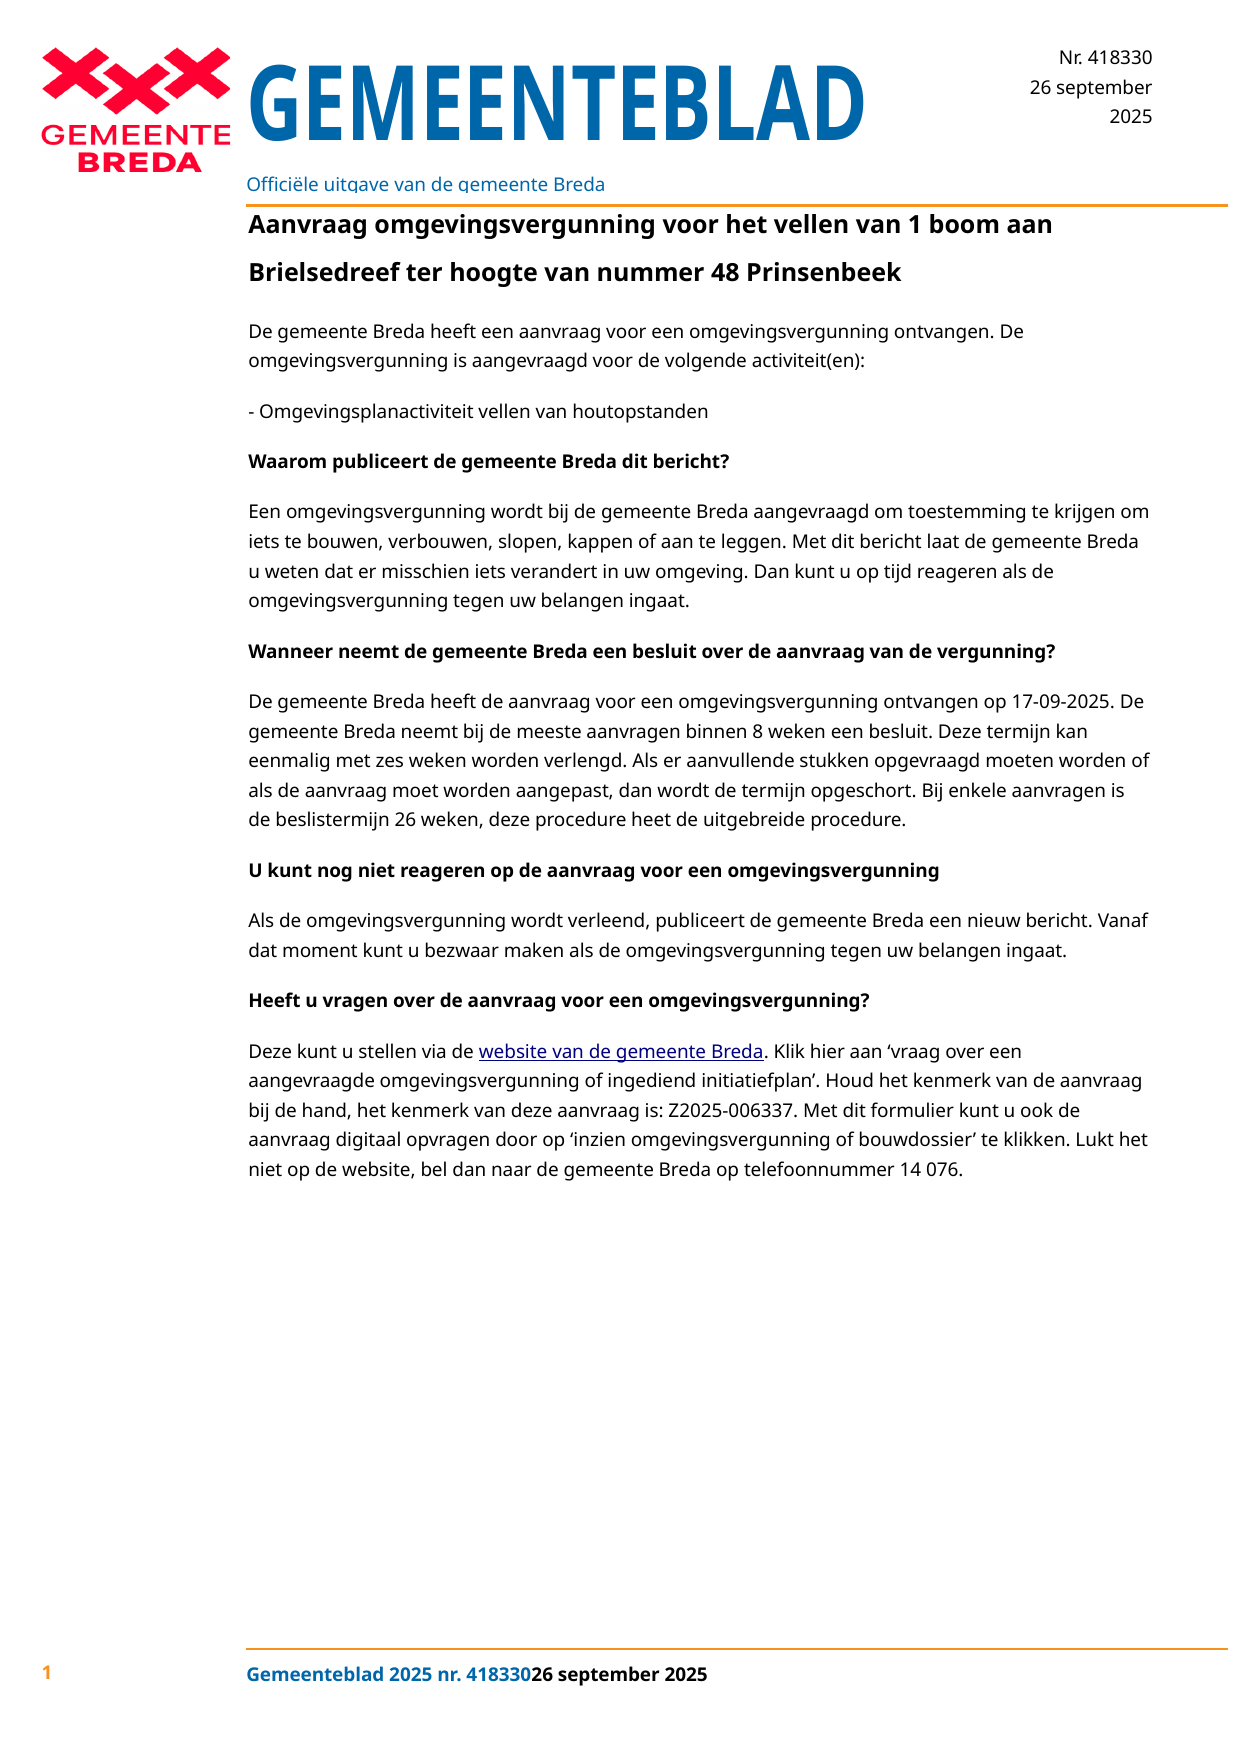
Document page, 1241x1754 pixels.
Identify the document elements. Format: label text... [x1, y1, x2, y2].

text - Omgevingsplanactiviteit vellen van houtopstanden [248, 398, 1152, 424]
text Als de omgevingsvergunning wordt verleend, publiceert de gemeente Breda een nieuw bericht. Vanaf dat moment kunt u bezwaar maken als de omgevingsvergunning tegen uw belangen ingaat. [248, 907, 1152, 963]
text De gemeente Breda heeft de aanvraag voor een omgevingsvergunning ontvangen op 17-09-2025. De gemeente Breda neemt bij de meeste aanvragen binnen 8 weken een besluit. Deze termijn kan eenmalig met zes weken worden verlengd. Als er aanvullende stukken opgevraagd moeten worden of als de aanvraag moet worden aangepast, dan wordt de termijn opgeschort. Bij enkele aanvragen is de beslistermijn 26 weken, deze procedure heet de uitgebreide procedure. [248, 688, 1152, 832]
picture [41, 47, 231, 172]
text Wanneer neemt de gemeente Breda een besluit over de aanvraag van de vergunning? [248, 638, 1152, 664]
text Heeft u vragen over de aanvraag voor een omgevingsvergunning? [248, 987, 1152, 1013]
text Een omgevingsvergunning wordt bij de gemeente Breda aangevraagd om toestemming te krijgen om iets te bouwen, verbouwen, slopen, kappen of aan te leggen. Met dit bericht laat de gemeente Breda u weten dat er misschien iets verandert in uw omgeving. Dan kunt u op tijd reageren als de omgevingsvergunning tegen uw belangen ingaat. [248, 499, 1152, 613]
text U kunt nog niet reageren op de aanvraag voor een omgevingsvergunning [248, 857, 1152, 883]
text Waarom publiceert de gemeente Breda dit bericht? [248, 448, 1152, 474]
text Deze kunt u stellen via de website van de gemeente Breda. Klik hier aan ‘vraag over een aangevraagde omgevingsvergunning of ingediend initiatiefplan’. Houd het kenmerk van de aanvraag bij de hand, het kenmerk van deze aanvraag is: Z2025-006337. Met dit formulier kunt u ook de aanvraag digitaal opvragen door op ‘inzien omgevingsvergunning of bouwdossier’ te klikken. Lukt het niet op de website, bel dan naar de gemeente Breda op telefoonnummer 14 076. [248, 1038, 1152, 1182]
text Aanvraag omgevingsvergunning voor het vellen van 1 boom aan Brielsedreef ter hoogte van nummer 48 Prinsenbeek [248, 207, 1152, 288]
text De gemeente Breda heeft een aanvraag voor een omgevingsvergunning ontvangen. De omgevingsvergunning is aangevraagd voor de volgende activiteit(en): [248, 318, 1152, 373]
